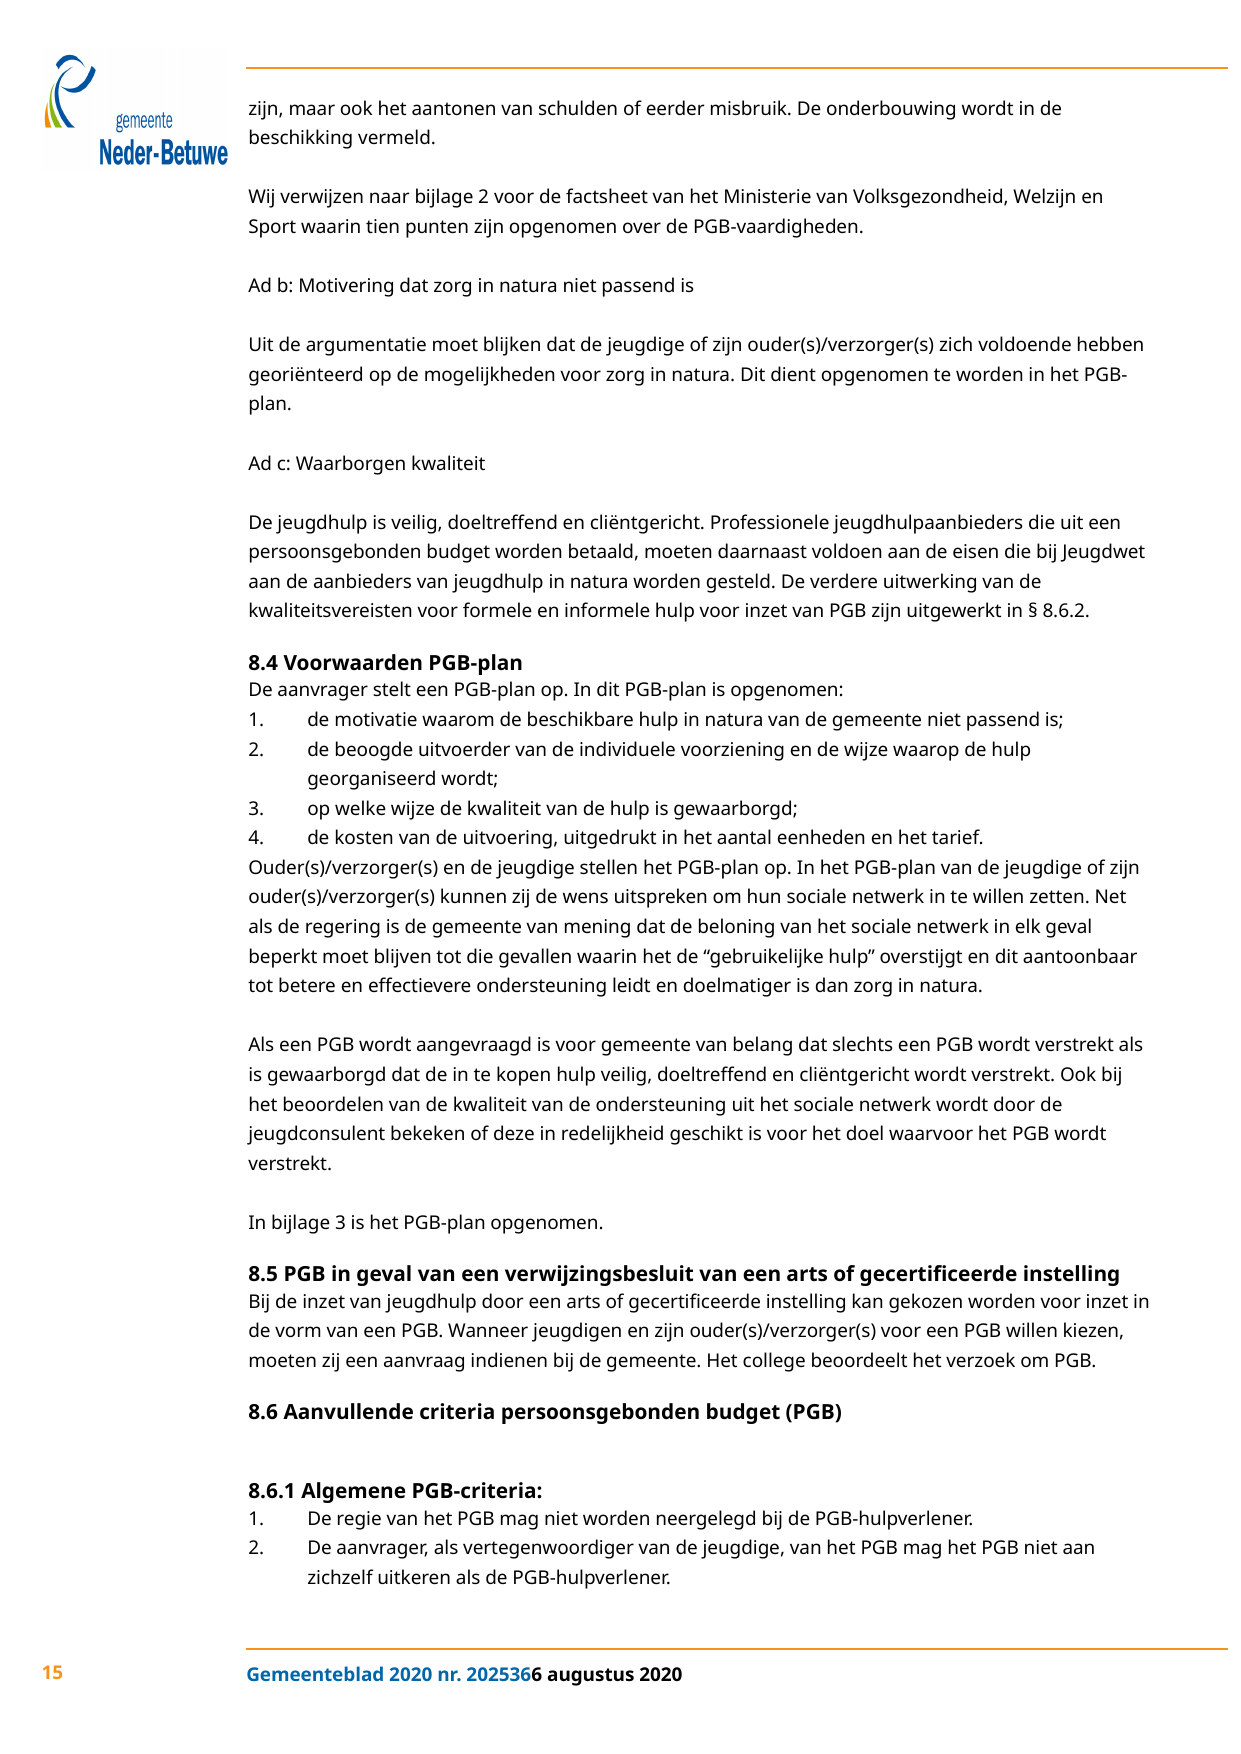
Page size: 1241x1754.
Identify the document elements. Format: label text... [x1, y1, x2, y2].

list De aanvrager, als vertegenwoordiger van de jeugdige, van het PGB mag het PGB niet aan zichzelf uitkeren als de PGB-hulpverlener. [248, 1534, 1152, 1590]
list De regie van het PGB mag niet worden neergelegd bij de PGB-hulpverlener. [248, 1505, 1152, 1531]
picture [41, 47, 231, 172]
text Wij verwijzen naar bijlage 2 voor de factsheet van het Ministerie van Volksgezondheid, Welzijn en Sport waarin tien punten zijn opgenomen over de PGB-vaardigheden. [248, 183, 1152, 239]
text In bijlage 3 is het PGB-plan opgenomen. [248, 1209, 1152, 1235]
list de motivatie waarom de beschikbare hulp in natura van de gemeente niet passend is; [248, 706, 1152, 732]
text De jeugdhulp is veilig, doeltreffend en cliëntgericht. Professionele jeugdhulpaanbieders die uit een persoonsgebonden budget worden betaald, moeten daarnaast voldoen aan de eisen die bij Jeugdwet aan de aanbieders van jeugdhulp in natura worden gesteld. De verdere uitwerking van de kwaliteitsvereisten voor formele en informele hulp voor inzet van PGB zijn uitgewerkt in § 8.6.2. [248, 509, 1152, 623]
list de kosten van de uitvoering, uitgedrukt in het aantal eenheden en het tarief. [248, 824, 1152, 850]
text Als een PGB wordt aangevraagd is voor gemeente van belang dat slechts een PGB wordt verstrekt als is gewaarborgd dat de in te kopen hulp veilig, doeltreffend en cliëntgericht wordt verstrekt. Ook bij het beoordelen van de kwaliteit van de ondersteuning uit het sociale netwerk wordt door de jeugdconsulent bekeken of deze in redelijkheid geschikt is voor het doel waarvoor het PGB wordt verstrekt. [248, 1032, 1152, 1176]
text 8.5 PGB in geval van een verwijzingsbesluit van een arts of gecertificeerde instelling [248, 1259, 1152, 1288]
text Ouder(s)/verzorger(s) en de jeugdige stellen het PGB-plan op. In het PGB-plan van de jeugdige of zijn ouder(s)/verzorger(s) kunnen zij de wens uitspreken om hun sociale netwerk in te willen zetten. Net als de regering is de gemeente van mening dat de beloning van het sociale netwerk in elk geval beperkt moet blijven tot die gevallen waarin het de “gebruikelijke hulp” overstijgt en dit aantoonbaar tot betere en effectievere ondersteuning leidt en doelmatiger is dan zorg in natura. [248, 854, 1152, 998]
list de beoogde uitvoerder van de individuele voorziening en de wijze waarop de hulp georganiseerd wordt; [248, 736, 1152, 791]
list op welke wijze de kwaliteit van de hulp is gewaarborgd; [248, 795, 1152, 821]
text Uit de argumentatie moet blijken dat de jeugdige of zijn ouder(s)/verzorger(s) zich voldoende hebben georiënteerd op de mogelijkheden voor zorg in natura. Dit dient opgenomen te worden in het PGB-plan. [248, 331, 1152, 416]
text 8.6 Aanvullende criteria persoonsgebonden budget (PGB) [248, 1397, 1152, 1426]
text 8.4 Voorwaarden PGB-plan [248, 648, 1152, 677]
text De aanvrager stelt een PGB-plan op. In dit PGB-plan is opgenomen: [248, 677, 1152, 702]
text zijn, maar ook het aantonen van schulden of eerder misbruik. De onderbouwing wordt in de beschikking vermeld. [248, 95, 1152, 150]
text 8.6.1 Algemene PGB-criteria: [248, 1476, 1152, 1505]
text Ad c: Waarborgen kwaliteit [248, 450, 1152, 476]
text Bij de inzet van jeugdhulp door een arts of gecertificeerde instelling kan gekozen worden voor inzet in de vorm van een PGB. Wanneer jeugdigen en zijn ouder(s)/verzorger(s) voor een PGB willen kiezen, moeten zij een aanvraag indienen bij de gemeente. Het college beoordeelt het verzoek om PGB. [248, 1288, 1152, 1373]
text Ad b: Motivering dat zorg in natura niet passend is [248, 272, 1152, 298]
